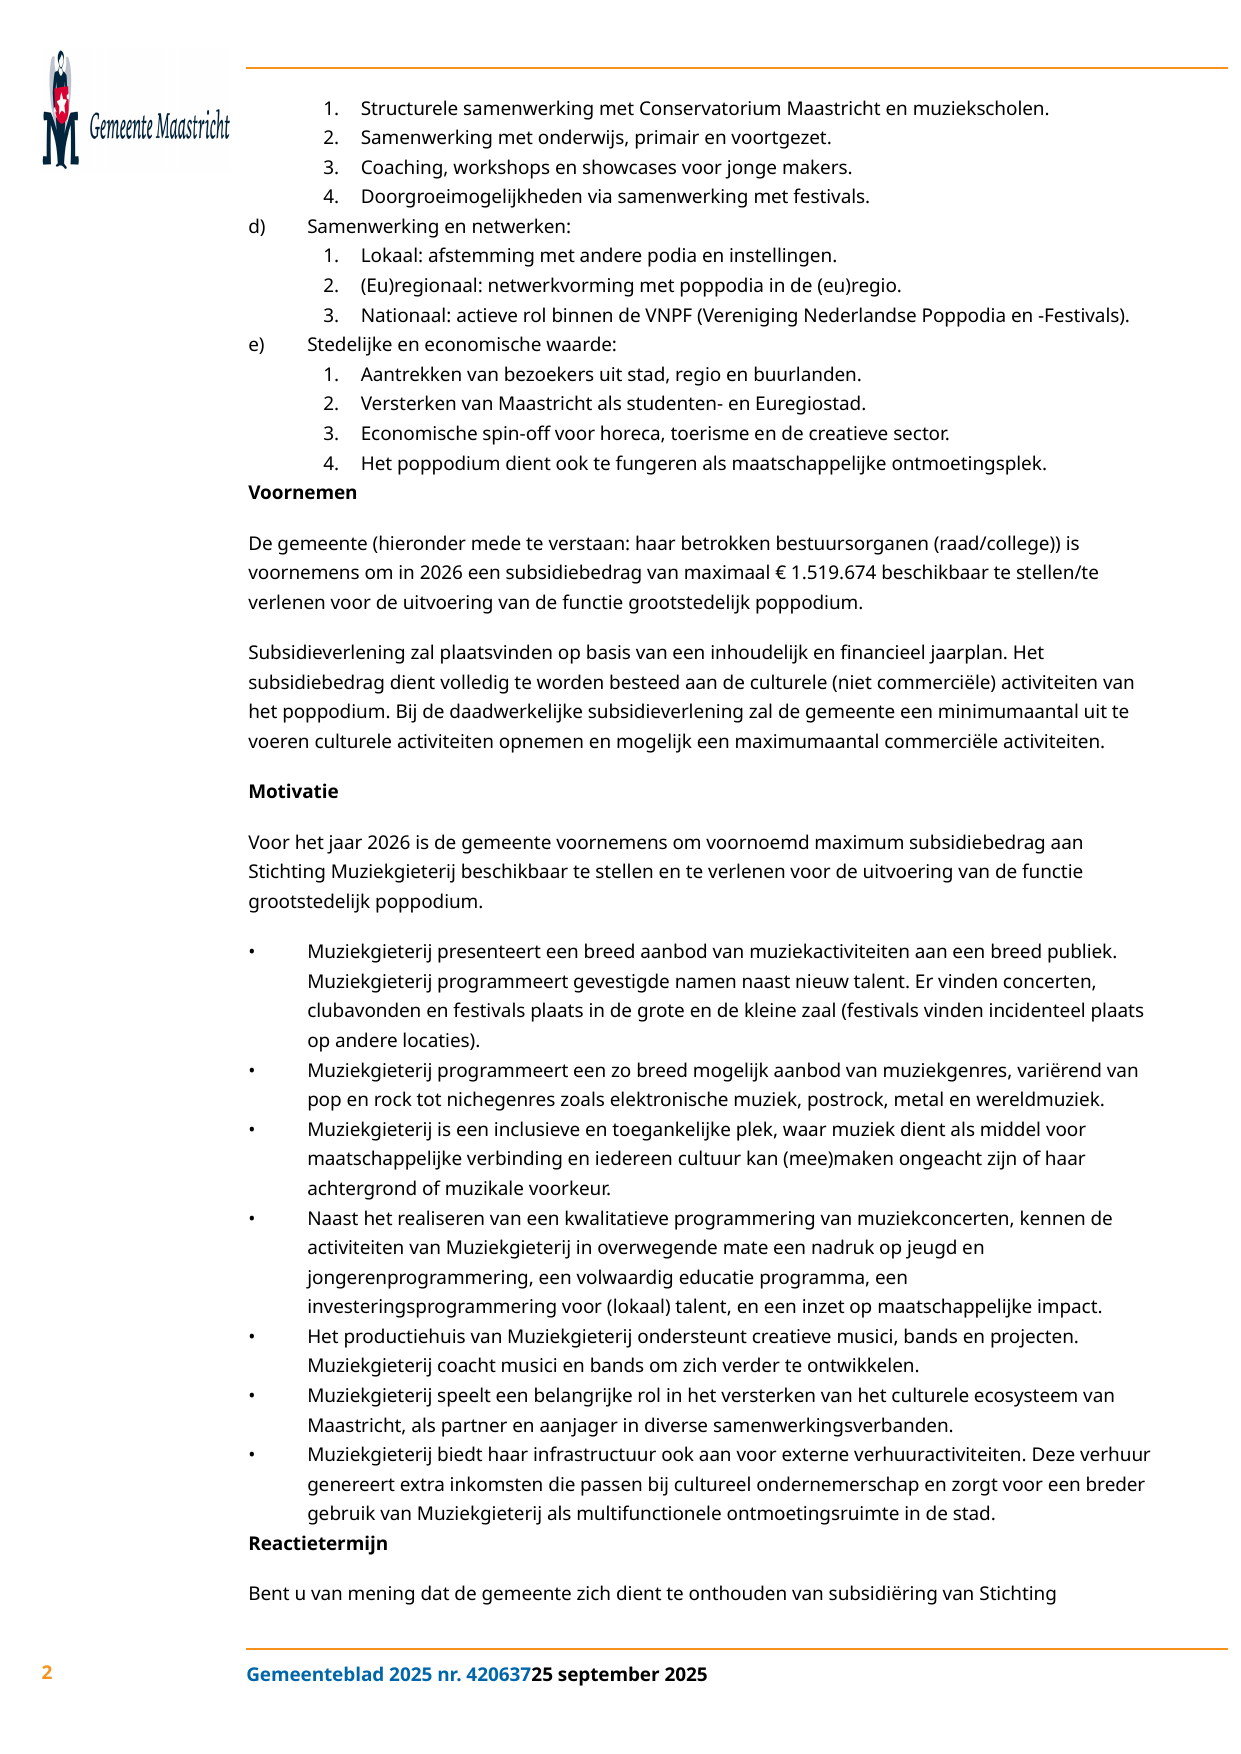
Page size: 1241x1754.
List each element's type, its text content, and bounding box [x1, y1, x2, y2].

text Reactietermijn [248, 1530, 1152, 1556]
list Muziekgieterij is een inclusieve en toegankelijke plek, waar muziek dient als middel voor maatschappelijke verbinding en iedereen cultuur kan (mee)maken ongeacht zijn of haar achtergrond of muzikale voorkeur. [248, 1116, 1152, 1201]
text Voornemen [248, 479, 1152, 505]
list Versterken van Maastricht als studenten- en Euregiostad. [323, 391, 1152, 416]
list Muziekgieterij presenteert een breed aanbod van muziekactiviteiten aan een breed publiek. Muziekgieterij programmeert gevestigde namen naast nieuw talent. Er vinden concerten, clubavonden en festivals plaats in de grote en de kleine zaal (festivals vinden incidenteel plaats op andere locaties). [248, 938, 1152, 1053]
picture [41, 47, 231, 172]
list Samenwerking en netwerken: [248, 213, 1152, 239]
list Structurele samenwerking met Conservatorium Maastricht en muziekscholen. [323, 95, 1152, 121]
list Muziekgieterij programmeert een zo breed mogelijk aanbod van muziekgenres, variërend van pop en rock tot nichegenres zoals elektronische muziek, postrock, metal en wereldmuziek. [248, 1057, 1152, 1112]
list Stedelijke en economische waarde: [248, 331, 1152, 357]
text Bent u van mening dat de gemeente zich dient te onthouden van subsidiëring van Stichting [248, 1581, 1152, 1606]
list Nationaal: actieve rol binnen de VNPF (Vereniging Nederlandse Poppodia en -Festivals). [323, 302, 1152, 328]
list (Eu)regionaal: netwerkvorming met poppodia in de (eu)regio. [323, 272, 1152, 298]
text Motivatie [248, 778, 1152, 804]
list Samenwerking met onderwijs, primair en voortgezet. [323, 124, 1152, 150]
list Naast het realiseren van een kwalitatieve programmering van muziekconcerten, kennen de activiteiten van Muziekgieterij in overwegende mate een nadruk op jeugd en jongerenprogrammering, een volwaardig educatie programma, een investeringsprogrammering voor (lokaal) talent, en een inzet op maatschappelijke impact. [248, 1205, 1152, 1319]
text De gemeente (hieronder mede te verstaan: haar betrokken bestuursorganen (raad/college)) is voornemens om in 2026 een subsidiebedrag van maximaal € 1.519.674 beschikbaar te stellen/te verlenen voor de uitvoering van de functie grootstedelijk poppodium. [248, 530, 1152, 615]
list Coaching, workshops en showcases voor jonge makers. [323, 154, 1152, 180]
list Het productiehuis van Muziekgieterij ondersteunt creatieve musici, bands en projecten. Muziekgieterij coacht musici en bands om zich verder te ontwikkelen. [248, 1323, 1152, 1378]
list Muziekgieterij biedt haar infrastructuur ook aan voor externe verhuuractiviteiten. Deze verhuur genereert extra inkomsten die passen bij cultureel ondernemerschap en zorgt voor een breder gebruik van Muziekgieterij als multifunctionele ontmoetingsruimte in de stad. [248, 1441, 1152, 1526]
list Aantrekken van bezoekers uit stad, regio en buurlanden. [323, 361, 1152, 387]
list Economische spin-off voor horeca, toerisme en de creatieve sector. [323, 420, 1152, 446]
list Het poppodium dient ook te fungeren als maatschappelijke ontmoetingsplek. [323, 450, 1152, 476]
text Voor het jaar 2026 is de gemeente voornemens om voornoemd maximum subsidiebedrag aan Stichting Muziekgieterij beschikbaar te stellen en te verlenen voor de uitvoering van de functie grootstedelijk poppodium. [248, 829, 1152, 914]
list Lokaal: afstemming met andere podia en instellingen. [323, 243, 1152, 268]
list Doorgroeimogelijkheden via samenwerking met festivals. [323, 183, 1152, 209]
list Muziekgieterij speelt een belangrijke rol in het versterken van het culturele ecosysteem van Maastricht, als partner en aanjager in diverse samenwerkingsverbanden. [248, 1382, 1152, 1438]
text Subsidieverlening zal plaatsvinden op basis van een inhoudelijk en financieel jaarplan. Het subsidiebedrag dient volledig te worden besteed aan de culturele (niet commerciële) activiteiten van het poppodium. Bij de daadwerkelijke subsidieverlening zal de gemeente een minimumaantal uit te voeren culturele activiteiten opnemen en mogelijk een maximumaantal commerciële activiteiten. [248, 639, 1152, 754]
